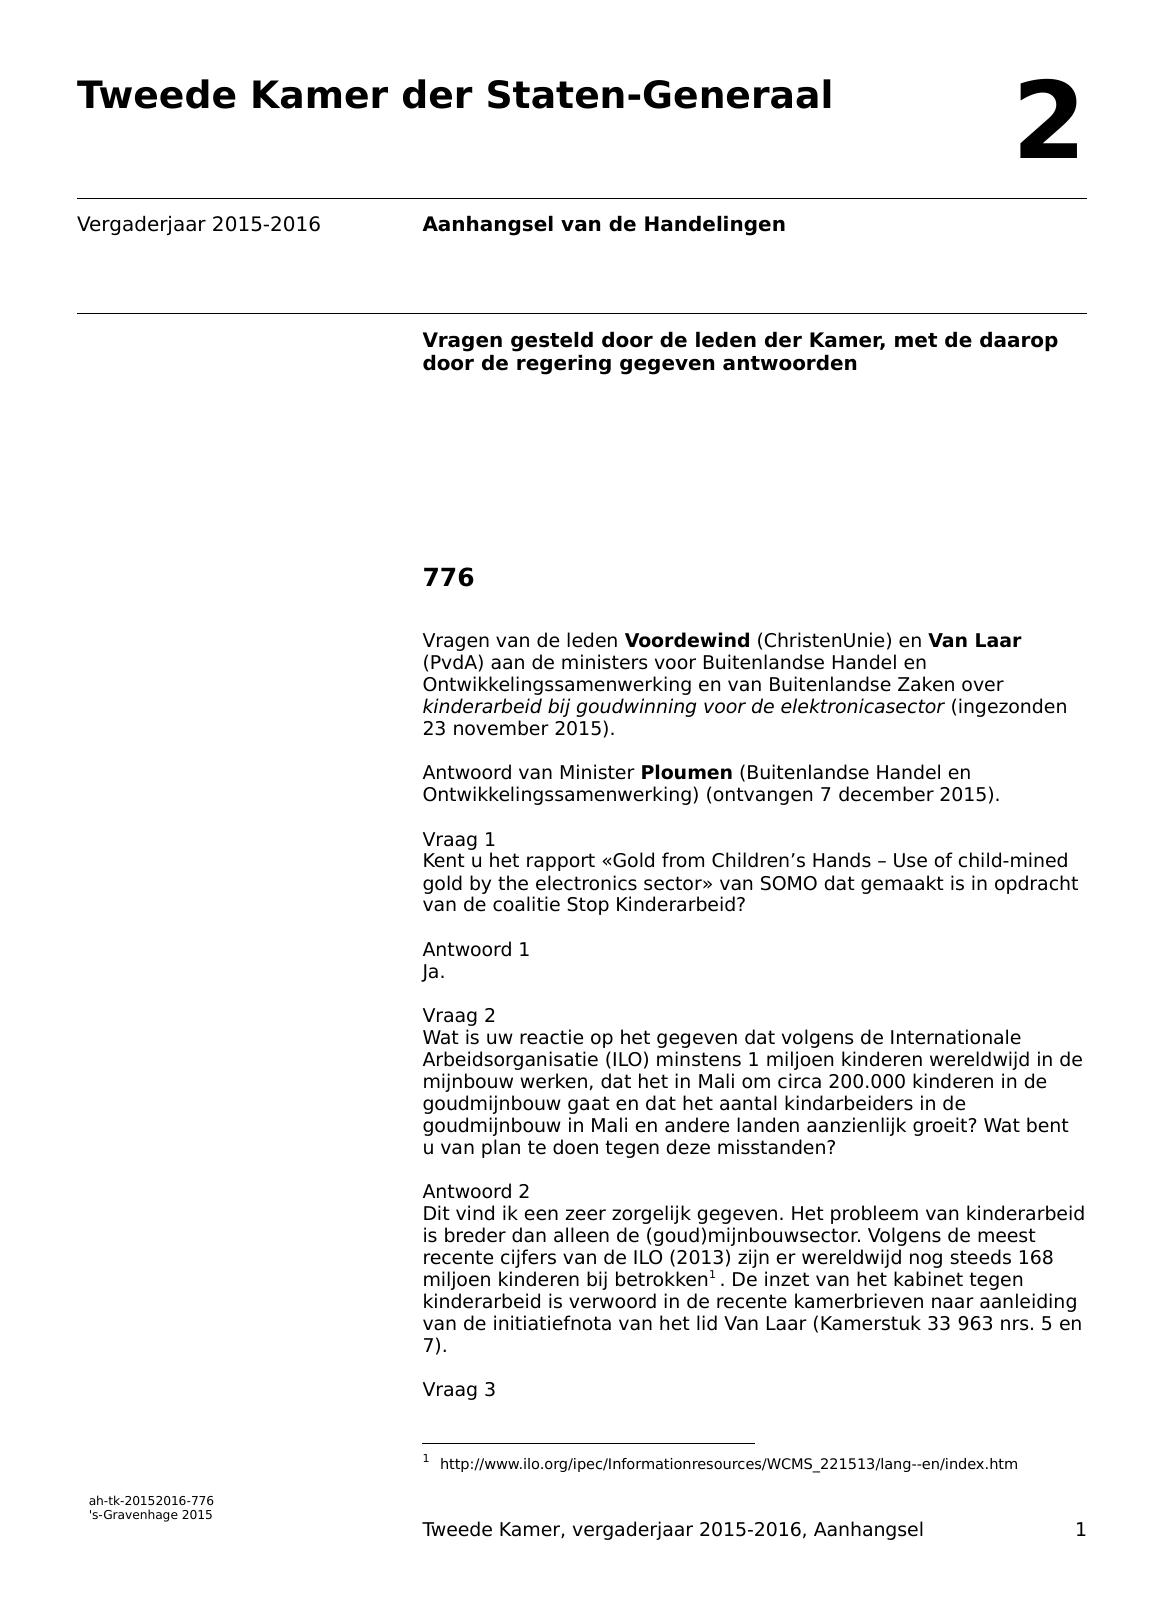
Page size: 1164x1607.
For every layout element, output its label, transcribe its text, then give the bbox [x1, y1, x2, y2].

table_header 2 [886, 59, 1087, 198]
text Vraag 1 [422, 828, 1087, 850]
text Vraag 2 [422, 1005, 1087, 1027]
text http://www.ilo.org/ipec/Informationresources/WCMS_221513/lang--en/index.htm [422, 1452, 1087, 1474]
table_cell [77, 314, 422, 375]
table_cell Aanhangsel van de Handelingen [422, 199, 1087, 313]
table_cell Vragen gesteld door de leden der Kamer, met de daarop door de regering gegeven antwoorden [422, 314, 1087, 375]
text Antwoord 2 [422, 1181, 1087, 1203]
text 776 [422, 563, 1087, 592]
text Vragen van de leden Voordewind (ChristenUnie) en Van Laar (PvdA) aan de ministers voor Buitenlandse Handel en Ontwikkelingssamenwerking en van Buitenlandse Zaken over kinderarbeid bij goudwinning voor de elektronicasector (ingezonden 23 november 2015). [422, 630, 1087, 740]
text 's-Gravenhage 2015 [88, 1508, 323, 1522]
text Ja. [422, 961, 1087, 982]
table_header Tweede Kamer der Staten-Generaal [77, 59, 886, 198]
text Vraag 3 [422, 1379, 1087, 1401]
text ah-tk-20152016-776 [88, 1494, 323, 1508]
text Antwoord 1 [422, 938, 1087, 961]
text Wat is uw reactie op het gegeven dat volgens de Internationale Arbeidsorganisatie (ILO) minstens 1 miljoen kinderen wereldwijd in de mijnbouw werken, dat het in Mali om circa 200.000 kinderen in de goudmijnbouw gaat en dat het aantal kindarbeiders in de goudmijnbouw in Mali en andere landen aanzienlijk groeit? Wat bent u van plan te doen tegen deze misstanden? [422, 1027, 1087, 1158]
text Kent u het rapport «Gold from Children’s Hands – Use of child-mined gold by the electronics sector» van SOMO dat gemaakt is in opdracht van de coalitie Stop Kinderarbeid? [422, 850, 1087, 916]
text Antwoord van Minister Ploumen (Buitenlandse Handel en Ontwikkelingssamenwerking) (ontvangen 7 december 2015). [422, 762, 1087, 806]
table_cell Vergaderjaar 2015-2016 [77, 199, 422, 313]
text Dit vind ik een zeer zorgelijk gegeven. Het probleem van kinderarbeid is breder dan alleen de (goud)mijnbouwsector. Volgens de meest recente cijfers van de ILO (2013) zijn er wereldwijd nog steeds 168 miljoen kinderen bij betrokken. De inzet van het kabinet tegen kinderarbeid is verwoord in de recente kamerbrieven naar aanleiding van de initiatiefnota van het lid Van Laar (Kamerstuk 33 963 nrs. 5 en 7). [422, 1203, 1087, 1357]
